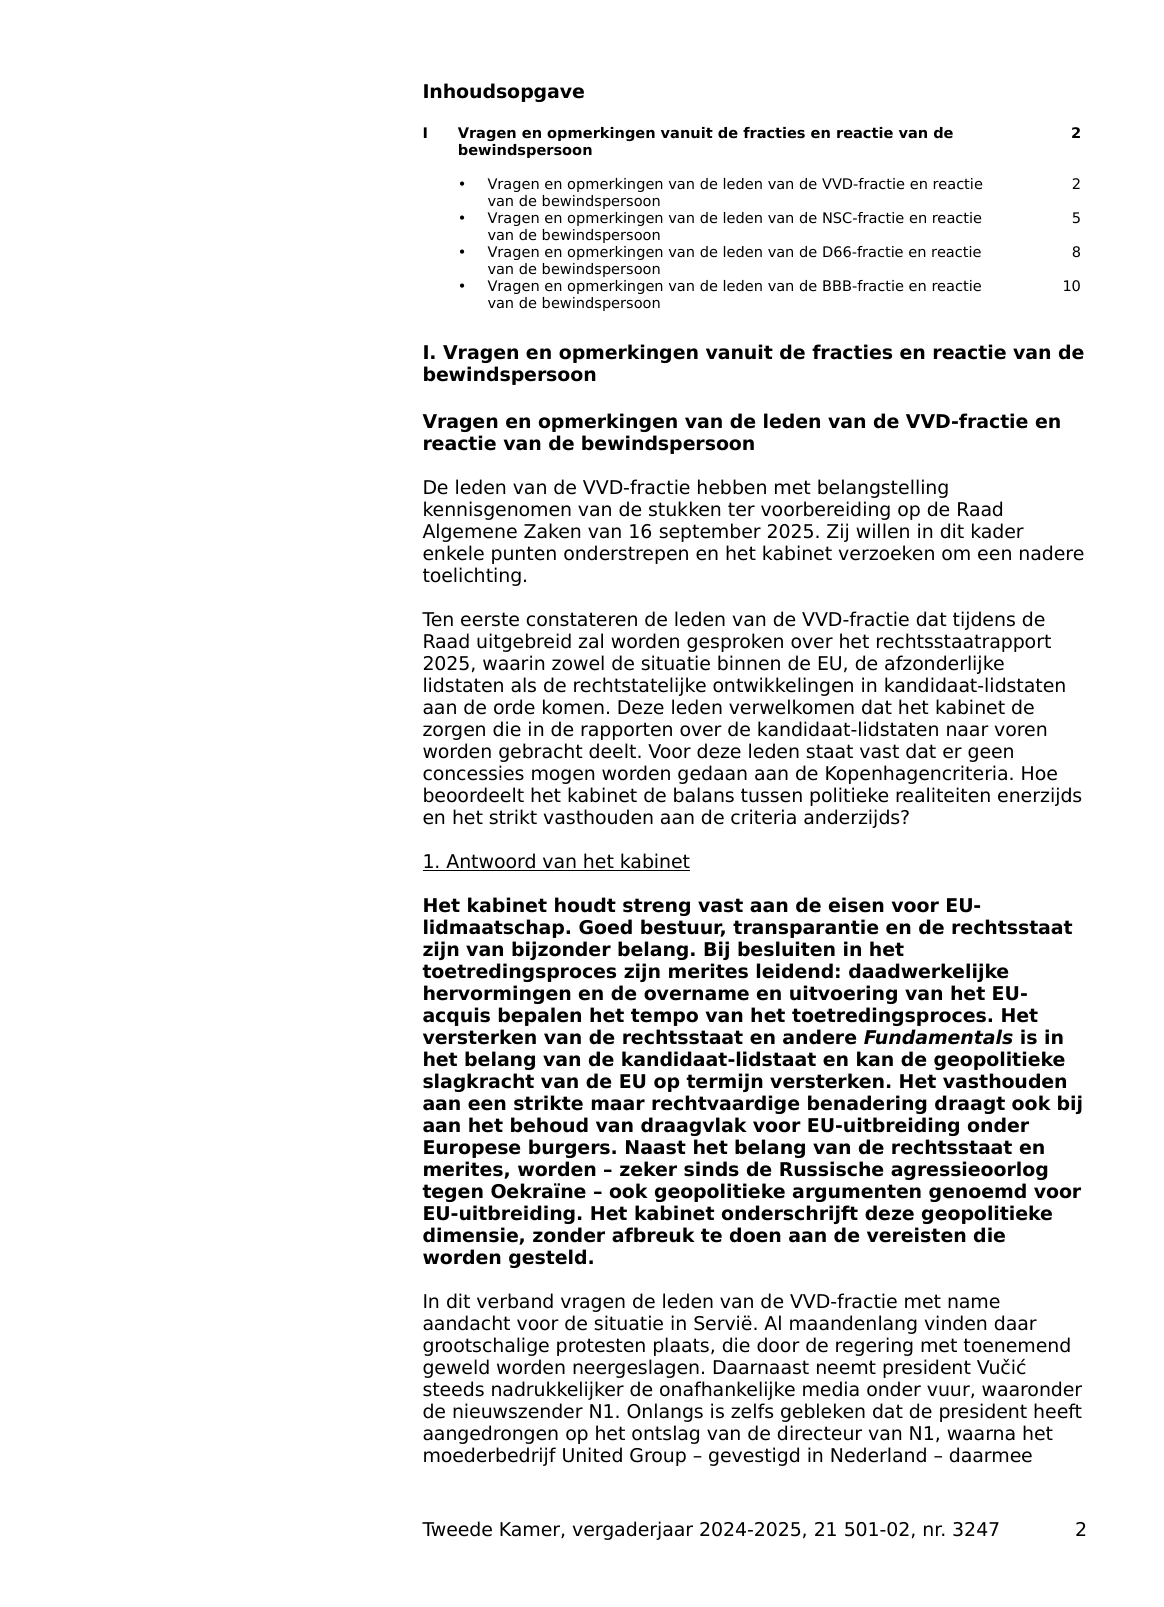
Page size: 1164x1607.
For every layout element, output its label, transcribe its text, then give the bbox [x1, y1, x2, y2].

text Het kabinet houdt streng vast aan de eisen voor EU-lidmaatschap. Goed bestuur, transparantie en de rechtsstaat zijn van bijzonder belang. Bij besluiten in het toetredingsproces zijn merites leidend: daadwerkelijke hervormingen en de overname en uitvoering van het EU-acquis bepalen het tempo van het toetredingsproces. Het versterken van de rechtsstaat en andere Fundamentals is in het belang van de kandidaat-lidstaat en kan de geopolitieke slagkracht van de EU op termijn versterken. Het vasthouden aan een strikte maar rechtvaardige benadering draagt ook bij aan het behoud van draagvlak voor EU-uitbreiding onder Europese burgers. Naast het belang van de rechtsstaat en merites, worden – zeker sinds de Russische agressieoorlog tegen Oekraïne – ook geopolitieke argumenten genoemd voor EU-uitbreiding. Het kabinet onderschrijft deze geopolitieke dimensie, zonder afbreuk te doen aan de vereisten die worden gesteld. [422, 895, 1087, 1269]
table_cell • [452, 176, 481, 210]
table_cell [422, 159, 452, 176]
subtitle I. Vragen en opmerkingen vanuit de fracties en reactie van de bewindspersoon [422, 342, 1087, 386]
subtitle Vragen en opmerkingen van de leden van de VVD-fractie en reactie van de bewindspersoon [422, 411, 1087, 455]
table_cell Vragen en opmerkingen van de leden van de BBB-fractie en reactie van de bewindspersoon [481, 278, 1013, 312]
table_cell [1013, 159, 1087, 176]
table_header I [422, 125, 452, 159]
table_cell Vragen en opmerkingen van de leden van de VVD-fractie en reactie van de bewindspersoon [481, 176, 1013, 210]
table_cell [422, 210, 452, 244]
table_cell [422, 278, 452, 312]
table_cell • [452, 278, 481, 312]
table_cell 2 [1013, 176, 1087, 210]
table_header Vragen en opmerkingen vanuit de fracties en reactie van de bewindspersoon [452, 125, 1013, 159]
text 1. Antwoord van het kabinet [422, 851, 1087, 873]
subtitle Inhoudsopgave [422, 81, 1087, 103]
table_cell [422, 176, 452, 210]
table_cell 10 [1013, 278, 1087, 312]
table_cell 8 [1013, 244, 1087, 278]
table_cell Vragen en opmerkingen van de leden van de NSC-fractie en reactie van de bewindspersoon [481, 210, 1013, 244]
table_header 2 [1013, 125, 1087, 159]
table_cell • [452, 210, 481, 244]
table_cell [422, 244, 452, 278]
text In dit verband vragen de leden van de VVD-fractie met name aandacht voor de situatie in Servië. Al maandenlang vinden daar grootschalige protesten plaats, die door de regering met toenemend geweld worden neergeslagen. Daarnaast neemt president Vučić steeds nadrukkelijker de onafhankelijke media onder vuur, waaronder de nieuwszender N1. Onlangs is zelfs gebleken dat de president heeft aangedrongen op het ontslag van de directeur van N1, waarna het moederbedrijf United Group – gevestigd in Nederland – daarmee [422, 1291, 1087, 1467]
text Ten eerste constateren de leden van de VVD-fractie dat tijdens de Raad uitgebreid zal worden gesproken over het rechtsstaatrapport 2025, waarin zowel de situatie binnen de EU, de afzonderlijke lidstaten als de rechtstatelijke ontwikkelingen in kandidaat-lidstaten aan de orde komen. Deze leden verwelkomen dat het kabinet de zorgen die in de rapporten over de kandidaat-lidstaten naar voren worden gebracht deelt. Voor deze leden staat vast dat er geen concessies mogen worden gedaan aan de Kopenhagencriteria. Hoe beoordeelt het kabinet de balans tussen politieke realiteiten enerzijds en het strikt vasthouden aan de criteria anderzijds? [422, 609, 1087, 829]
table_cell 5 [1013, 210, 1087, 244]
table_cell [452, 159, 1013, 176]
table_cell Vragen en opmerkingen van de leden van de D66-fractie en reactie van de bewindspersoon [481, 244, 1013, 278]
table_cell • [452, 244, 481, 278]
text De leden van de VVD-fractie hebben met belangstelling kennisgenomen van de stukken ter voorbereiding op de Raad Algemene Zaken van 16 september 2025. Zij willen in dit kader enkele punten onderstrepen en het kabinet verzoeken om een nadere toelichting. [422, 477, 1087, 587]
